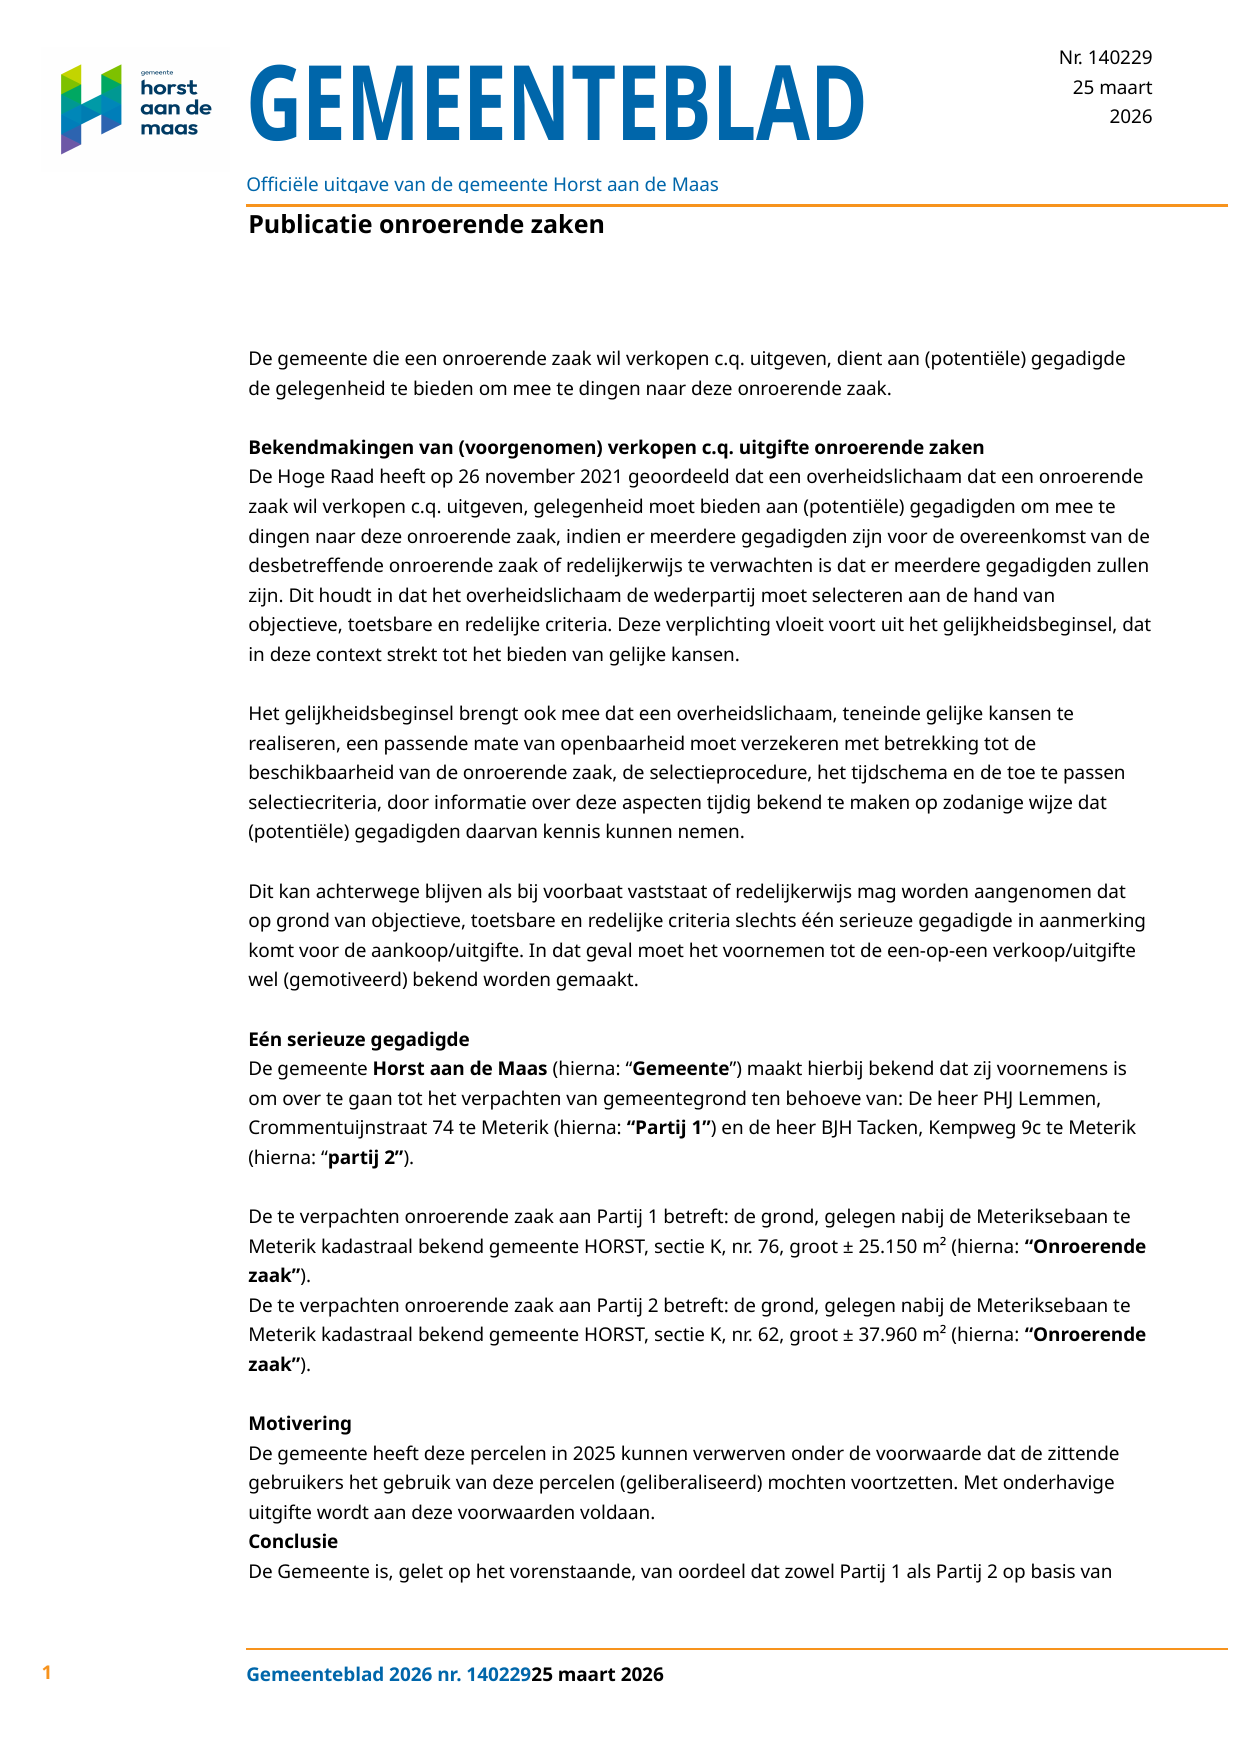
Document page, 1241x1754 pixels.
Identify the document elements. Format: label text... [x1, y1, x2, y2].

picture [41, 47, 231, 172]
text Het gelijkheidsbeginsel brengt ook mee dat een overheidslichaam, teneinde gelijke kansen te realiseren, een passende mate van openbaarheid moet verzekeren met betrekking tot de beschikbaarheid van de onroerende zaak, de selectieprocedure, het tijdschema en de toe te passen selectiecriteria, door informatie over deze aspecten tijdig bekend te maken op zodanige wijze dat (potentiële) gegadigden daarvan kennis kunnen nemen. [248, 700, 1152, 844]
text Bekendmakingen van (voorgenomen) verkopen c.q. uitgifte onroerende zaken [248, 434, 1152, 460]
text Motivering [248, 1410, 1152, 1436]
text De gemeente Horst aan de Maas (hierna: “Gemeente”) maakt hierbij bekend dat zij voornemens is om over te gaan tot het verpachten van gemeentegrond ten behoeve van: De heer PHJ Lemmen, Crommentuijnstraat 74 te Meterik (hierna: “Partij 1”) en de heer BJH Tacken, Kempweg 9c te Meterik (hierna: “partij 2”). [248, 1055, 1152, 1170]
text De Hoge Raad heeft op 26 november 2021 geoordeeld dat een overheidslichaam dat een onroerende zaak wil verkopen c.q. uitgeven, gelegenheid moet bieden aan (potentiële) gegadigden om mee te dingen naar deze onroerende zaak, indien er meerdere gegadigden zijn voor de overeenkomst van de desbetreffende onroerende zaak of redelijkerwijs te verwachten is dat er meerdere gegadigden zullen zijn. Dit houdt in dat het overheidslichaam de wederpartij moet selecteren aan de hand van objectieve, toetsbare en redelijke criteria. Deze verplichting vloeit voort uit het gelijkheidsbeginsel, dat in deze context strekt tot het bieden van gelijke kansen. [248, 464, 1152, 667]
text Eén serieuze gegadigde [248, 1026, 1152, 1051]
text De te verpachten onroerende zaak aan Partij 1 betreft: de grond, gelegen nabij de Meteriksebaan te Meterik kadastraal bekend gemeente HORST, sectie K, nr. 76, groot ± 25.150 m² (hierna: “Onroerende zaak”). [248, 1203, 1152, 1288]
text De gemeente heeft deze percelen in 2025 kunnen verwerven onder de voorwaarde dat de zittende gebruikers het gebruik van deze percelen (geliberaliseerd) mochten voortzetten. Met onderhavige uitgifte wordt aan deze voorwaarden voldaan. [248, 1440, 1152, 1525]
text De te verpachten onroerende zaak aan Partij 2 betreft: de grond, gelegen nabij de Meteriksebaan te Meterik kadastraal bekend gemeente HORST, sectie K, nr. 62, groot ± 37.960 m² (hierna: “Onroerende zaak”). [248, 1292, 1152, 1377]
text De gemeente die een onroerende zaak wil verkopen c.q. uitgeven, dient aan (potentiële) gegadigde de gelegenheid te bieden om mee te dingen naar deze onroerende zaak. [248, 345, 1152, 401]
text Publicatie onroerende zaken [248, 207, 1152, 241]
text De Gemeente is, gelet op het vorenstaande, van oordeel dat zowel Partij 1 als Partij 2 op basis van [248, 1558, 1152, 1584]
text Conclusie [248, 1529, 1152, 1554]
text Dit kan achterwege blijven als bij voorbaat vaststaat of redelijkerwijs mag worden aangenomen dat op grond van objectieve, toetsbare en redelijke criteria slechts één serieuze gegadigde in aanmerking komt voor de aankoop/uitgifte. In dat geval moet het voornemen tot de een-op-een verkoop/uitgifte wel (gemotiveerd) bekend worden gemaakt. [248, 878, 1152, 992]
